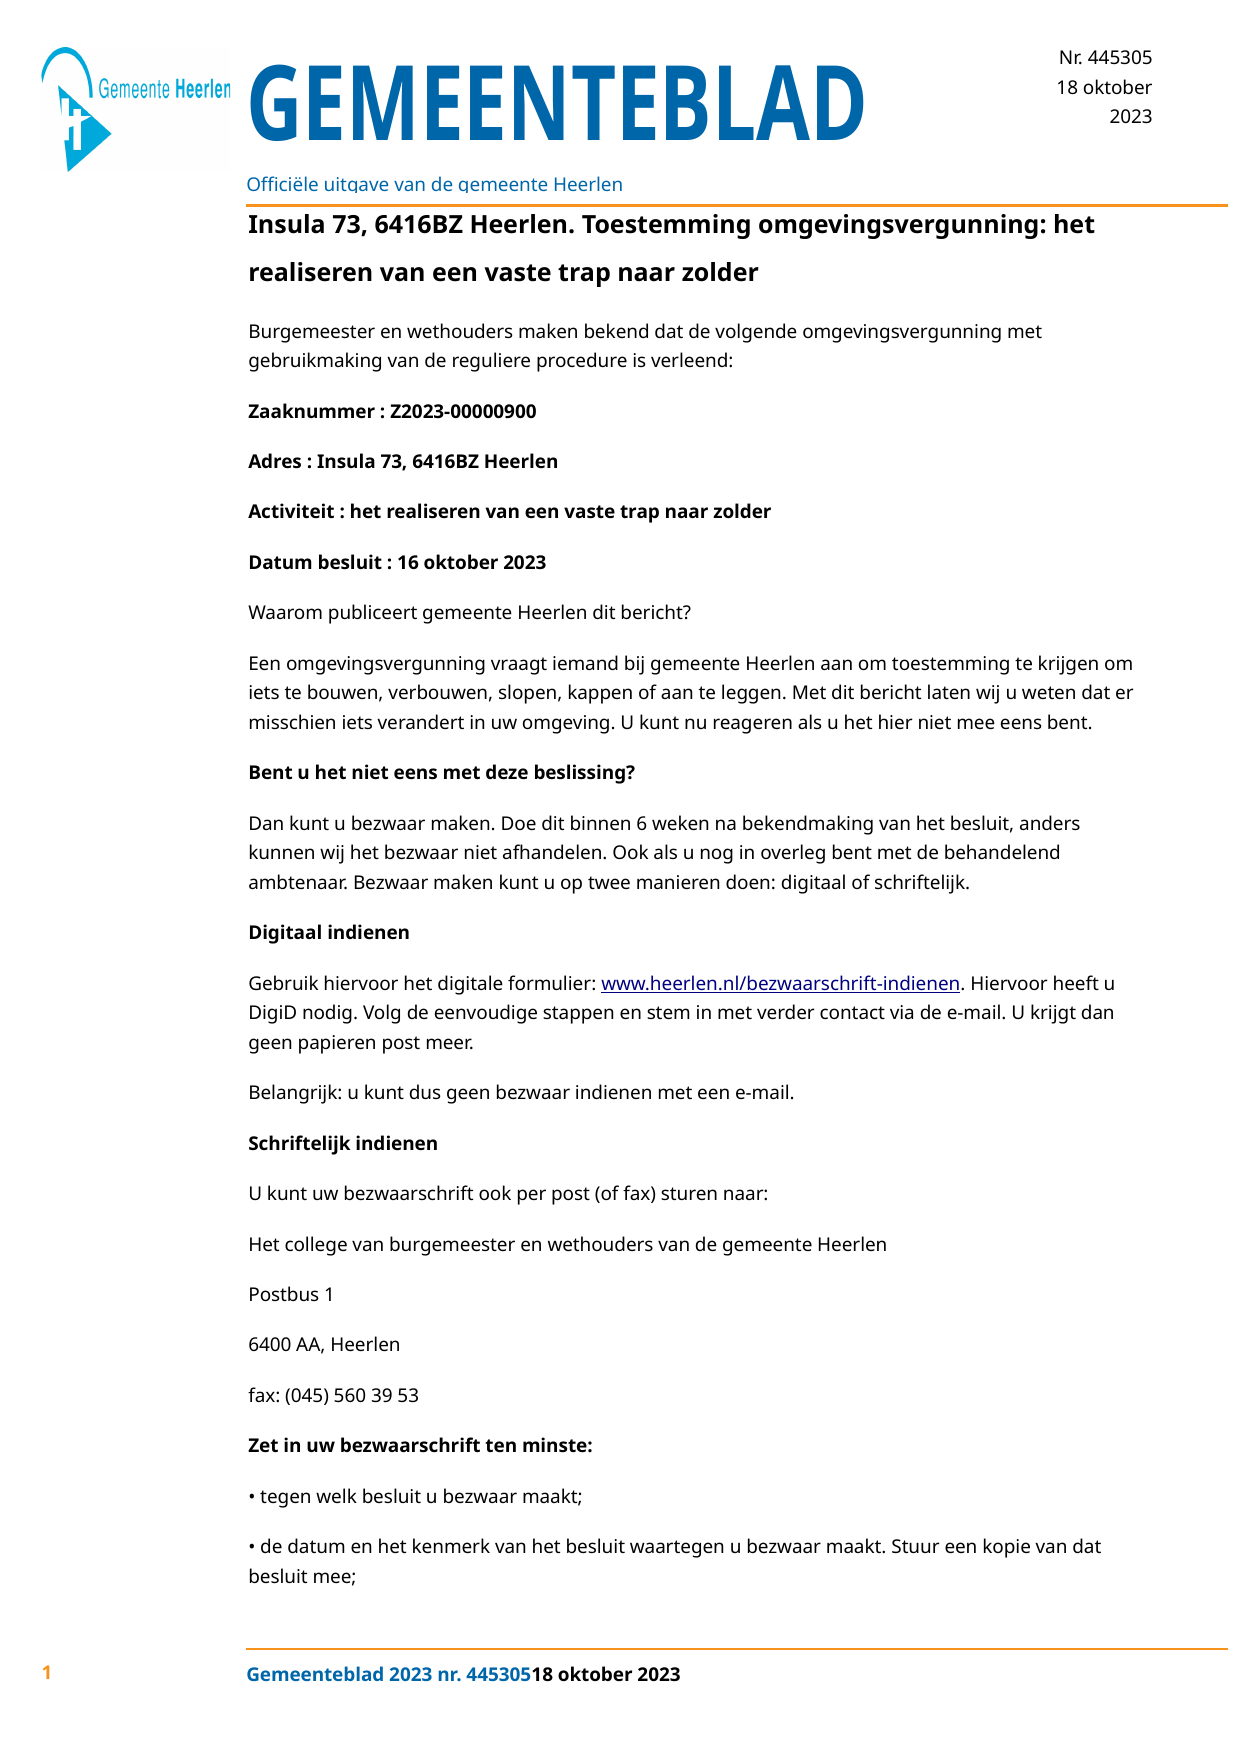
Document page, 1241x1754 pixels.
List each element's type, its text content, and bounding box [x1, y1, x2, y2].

picture [41, 47, 59, 70]
text Schriftelijk indienen [248, 1130, 1152, 1156]
text Digitaal indienen [248, 919, 1152, 945]
text • tegen welk besluit u bezwaar maakt; [248, 1483, 1152, 1509]
picture [41, 47, 231, 172]
text Bent u het niet eens met deze beslissing? [248, 759, 1152, 785]
text Adres : Insula 73, 6416BZ Heerlen [248, 448, 1152, 474]
text Zet in uw bezwaarschrift ten minste: [248, 1432, 1152, 1458]
text Burgemeester en wethouders maken bekend dat de volgende omgevingsvergunning met gebruikmaking van de reguliere procedure is verleend: [248, 318, 1152, 373]
text Datum besluit : 16 oktober 2023 [248, 549, 1152, 575]
text U kunt uw bezwaarschrift ook per post (of fax) sturen naar: [248, 1180, 1152, 1206]
text fax: (045) 560 39 53 [248, 1382, 1152, 1408]
text • de datum en het kenmerk van het besluit waartegen u bezwaar maakt. Stuur een kopie van dat besluit mee; [248, 1533, 1152, 1589]
text Een omgevingsvergunning vraagt iemand bij gemeente Heerlen aan om toestemming te krijgen om iets te bouwen, verbouwen, slopen, kappen of aan te leggen. Met dit bericht laten wij u weten dat er misschien iets verandert in uw omgeving. U kunt nu reageren als u het hier niet mee eens bent. [248, 650, 1152, 735]
text Belangrijk: u kunt dus geen bezwaar indienen met een e-mail. [248, 1079, 1152, 1105]
text Postbus 1 [248, 1281, 1152, 1307]
text Gebruik hiervoor het digitale formulier: www.heerlen.nl/bezwaarschrift-indienen. Hiervoor heeft u DigiD nodig. Volg de eenvoudige stappen en stem in met verder contact via de e-mail. U krijgt dan geen papieren post meer. [248, 970, 1152, 1055]
text Waarom publiceert gemeente Heerlen dit bericht? [248, 599, 1152, 625]
text Het college van burgemeester en wethouders van de gemeente Heerlen [248, 1231, 1152, 1257]
text 6400 AA, Heerlen [248, 1332, 1152, 1357]
text Insula 73, 6416BZ Heerlen. Toestemming omgevingsvergunning: het realiseren van een vaste trap naar zolder [248, 207, 1152, 288]
text Dan kunt u bezwaar maken. Doe dit binnen 6 weken na bekendmaking van het besluit, anders kunnen wij het bezwaar niet afhandelen. Ook als u nog in overleg bent met de behandelend ambtenaar. Bezwaar maken kunt u op twee manieren doen: digitaal of schriftelijk. [248, 810, 1152, 895]
text Zaaknummer : Z2023-00000900 [248, 398, 1152, 424]
text Activiteit : het realiseren van een vaste trap naar zolder [248, 499, 1152, 524]
